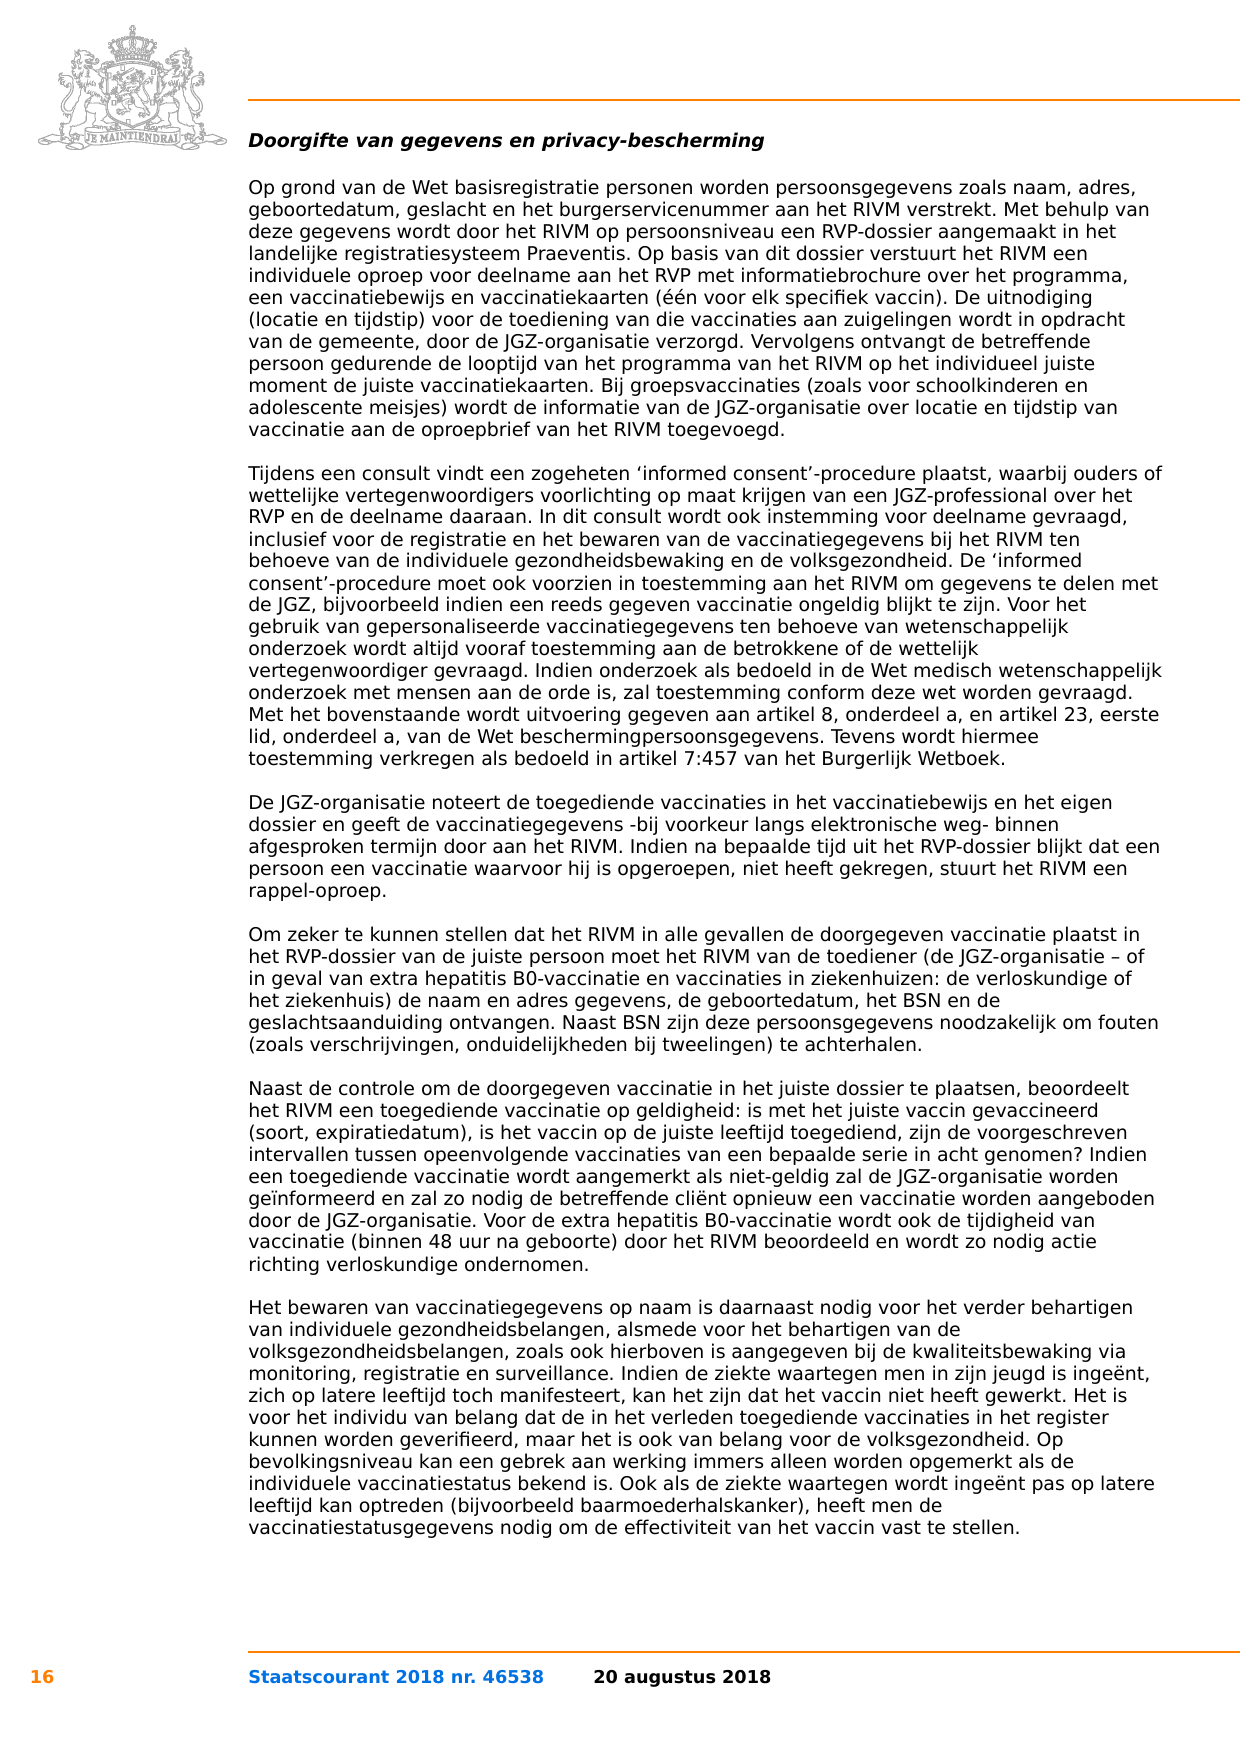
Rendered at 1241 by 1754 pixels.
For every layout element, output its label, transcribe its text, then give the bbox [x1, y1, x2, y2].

text Om zeker te kunnen stellen dat het RIVM in alle gevallen de doorgegeven vaccinatie plaatst in het RVP-dossier van de juiste persoon moet het RIVM van de toediener (de JGZ-organisatie – of in geval van extra hepatitis B0-vaccinatie en vaccinaties in ziekenhuizen: de verloskundige of het ziekenhuis) de naam en adres gegevens, de geboortedatum, het BSN en de geslachtsaanduiding ontvangen. Naast BSN zijn deze persoonsgegevens noodzakelijk om fouten (zoals verschrijvingen, onduidelijkheden bij tweelingen) te achterhalen. [248, 924, 1163, 1056]
text Tijdens een consult vindt een zogeheten ‘informed consent’-procedure plaatst, waarbij ouders of wettelijke vertegenwoordigers voorlichting op maat krijgen van een JGZ-professional over het RVP en de deelname daaraan. In dit consult wordt ook instemming voor deelname gevraagd, inclusief voor de registratie en het bewaren van de vaccinatiegegevens bij het RIVM ten behoeve van de individuele gezondheidsbewaking en de volksgezondheid. De ‘informed consent’-procedure moet ook voorzien in toestemming aan het RIVM om gegevens te delen met de JGZ, bijvoorbeeld indien een reeds gegeven vaccinatie ongeldig blijkt te zijn. Voor het gebruik van gepersonaliseerde vaccinatiegegevens ten behoeve van wetenschappelijk onderzoek wordt altijd vooraf toestemming aan de betrokkene of de wettelijk vertegenwoordiger gevraagd. Indien onderzoek als bedoeld in de Wet medisch wetenschappelijk onderzoek met mensen aan de orde is, zal toestemming conform deze wet worden gevraagd. Met het bovenstaande wordt uitvoering gegeven aan artikel 8, onderdeel a, en artikel 23, eerste lid, onderdeel a, van de Wet beschermingpersoonsgegevens. Tevens wordt hiermee toestemming verkregen als bedoeld in artikel 7:457 van het Burgerlijk Wetboek. [248, 462, 1163, 770]
picture [38, 25, 227, 150]
subtitle Doorgifte van gegevens en privacy-bescherming [248, 130, 1163, 152]
text Naast de controle om de doorgegeven vaccinatie in het juiste dossier te plaatsen, beoordeelt het RIVM een toegediende vaccinatie op geldigheid: is met het juiste vaccin gevaccineerd (soort, expiratiedatum), is het vaccin op de juiste leeftijd toegediend, zijn de voorgeschreven intervallen tussen opeenvolgende vaccinaties van een bepaalde serie in acht genomen? Indien een toegediende vaccinatie wordt aangemerkt als niet-geldig zal de JGZ-organisatie worden geïnformeerd en zal zo nodig de betreffende cliënt opnieuw een vaccinatie worden aangeboden door de JGZ-organisatie. Voor de extra hepatitis B0-vaccinatie wordt ook de tijdigheid van vaccinatie (binnen 48 uur na geboorte) door het RIVM beoordeeld en wordt zo nodig actie richting verloskundige ondernomen. [248, 1078, 1163, 1275]
text De JGZ-organisatie noteert de toegediende vaccinaties in het vaccinatiebewijs en het eigen dossier en geeft de vaccinatiegegevens -bij voorkeur langs elektronische weg- binnen afgesproken termijn door aan het RIVM. Indien na bepaalde tijd uit het RVP-dossier blijkt dat een persoon een vaccinatie waarvoor hij is opgeroepen, niet heeft gekregen, stuurt het RIVM een rappel-oproep. [248, 792, 1163, 902]
text Het bewaren van vaccinatiegegevens op naam is daarnaast nodig voor het verder behartigen van individuele gezondheidsbelangen, alsmede voor het behartigen van de volksgezondheidsbelangen, zoals ook hierboven is aangegeven bij de kwaliteitsbewaking via monitoring, registratie en surveillance. Indien de ziekte waartegen men in zijn jeugd is ingeënt, zich op latere leeftijd toch manifesteert, kan het zijn dat het vaccin niet heeft gewerkt. Het is voor het individu van belang dat de in het verleden toegediende vaccinaties in het register kunnen worden geverifieerd, maar het is ook van belang voor de volksgezondheid. Op bevolkingsniveau kan een gebrek aan werking immers alleen worden opgemerkt als de individuele vaccinatiestatus bekend is. Ook als de ziekte waartegen wordt ingeënt pas op latere leeftijd kan optreden (bijvoorbeeld baarmoederhalskanker), heeft men de vaccinatiestatusgegevens nodig om de effectiviteit van het vaccin vast te stellen. [248, 1297, 1163, 1539]
text Op grond van de Wet basisregistratie personen worden persoonsgegevens zoals naam, adres, geboortedatum, geslacht en het burgerservicenummer aan het RIVM verstrekt. Met behulp van deze gegevens wordt door het RIVM op persoonsniveau een RVP-dossier aangemaakt in het landelijke registratiesysteem Praeventis. Op basis van dit dossier verstuurt het RIVM een individuele oproep voor deelname aan het RVP met informatiebrochure over het programma, een vaccinatiebewijs en vaccinatiekaarten (één voor elk specifiek vaccin). De uitnodiging (locatie en tijdstip) voor de toediening van die vaccinaties aan zuigelingen wordt in opdracht van de gemeente, door de JGZ-organisatie verzorgd. Vervolgens ontvangt de betreffende persoon gedurende de looptijd van het programma van het RIVM op het individueel juiste moment de juiste vaccinatiekaarten. Bij groepsvaccinaties (zoals voor schoolkinderen en adolescente meisjes) wordt de informatie van de JGZ-organisatie over locatie en tijdstip van vaccinatie aan de oproepbrief van het RIVM toegevoegd. [248, 177, 1163, 441]
